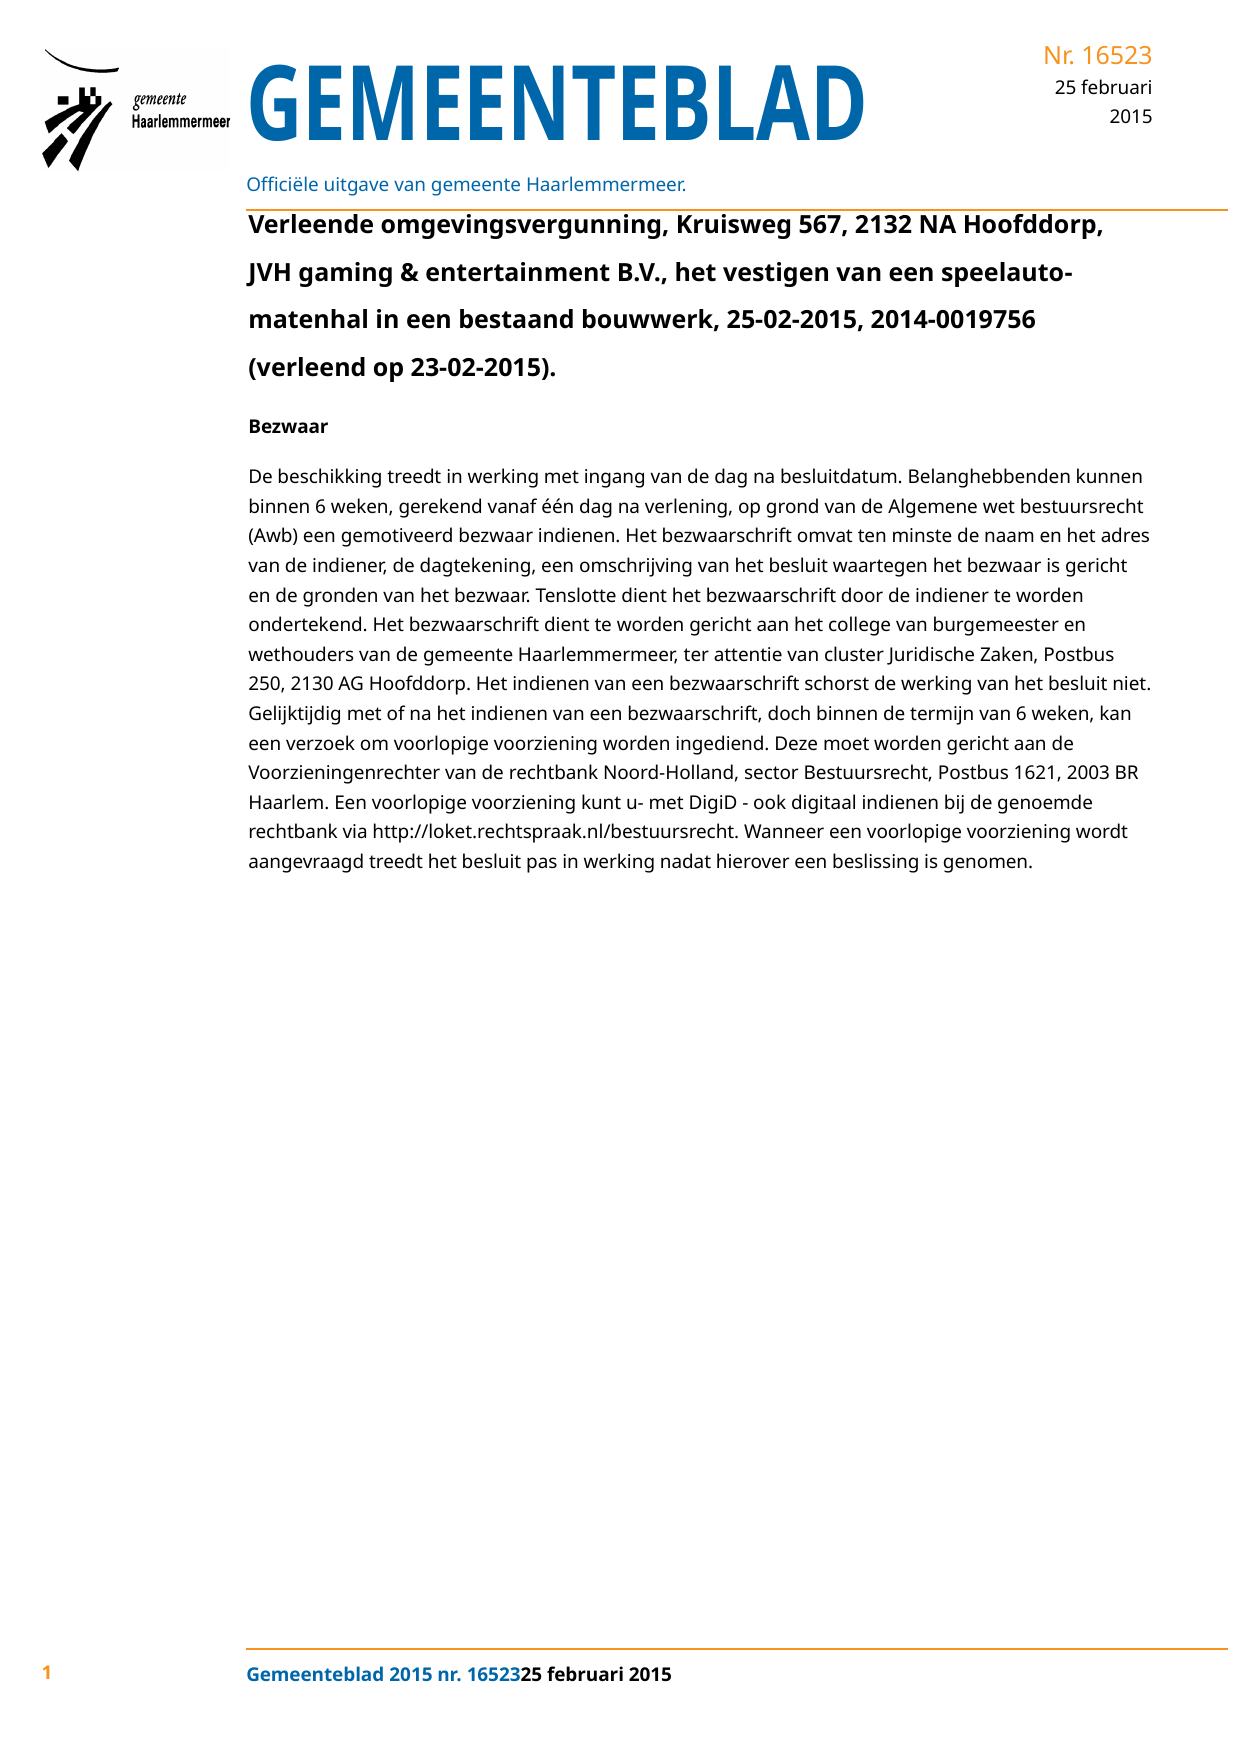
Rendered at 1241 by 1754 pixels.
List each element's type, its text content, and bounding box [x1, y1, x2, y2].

picture [41, 47, 231, 172]
text De beschikking treedt in werking met ingang van de dag na besluitdatum. Belanghebbenden kunnen binnen 6 weken, gerekend vanaf één dag na verlening, op grond van de Algemene wet bestuursrecht (Awb) een gemotiveerd bezwaar indienen. Het bezwaarschrift omvat ten minste de naam en het adres van de indiener, de dagtekening, een omschrijving van het besluit waartegen het bezwaar is gericht en de gronden van het bezwaar. Tenslotte dient het bezwaarschrift door de indiener te worden ondertekend. Het bezwaarschrift dient te worden gericht aan het college van burgemeester en wethouders van de gemeente Haarlemmermeer, ter attentie van cluster Juridische Zaken, Postbus 250, 2130 AG Hoofddorp. Het indienen van een bezwaarschrift schorst de werking van het besluit niet. Gelijktijdig met of na het indienen van een bezwaarschrift, doch binnen de termijn van 6 weken, kan een verzoek om voorlopige voorziening worden ingediend. Deze moet worden gericht aan de Voorzieningenrechter van de rechtbank Noord-Holland, sector Bestuursrecht, Postbus 1621, 2003 BR Haarlem. Een voorlopige voorziening kunt u- met DigiD - ook digitaal indienen bij de genoemde rechtbank via http://loket.rechtspraak.nl/bestuursrecht. Wanneer een voorlopige voorziening wordt aangevraagd treedt het besluit pas in werking nadat hierover een beslissing is genomen. [248, 463, 1152, 874]
text Bezwaar [248, 413, 1152, 439]
text Verleende omgevingsvergunning, Kruisweg 567, 2132 NA Hoofddorp, JVH gaming & entertain­ment B.V., het vestigen van een speelauto­matenhal in een bestaand bouwwerk, 25-02-2015, 2014-0019756 (verleend op 23-02-2015). [248, 211, 1152, 384]
